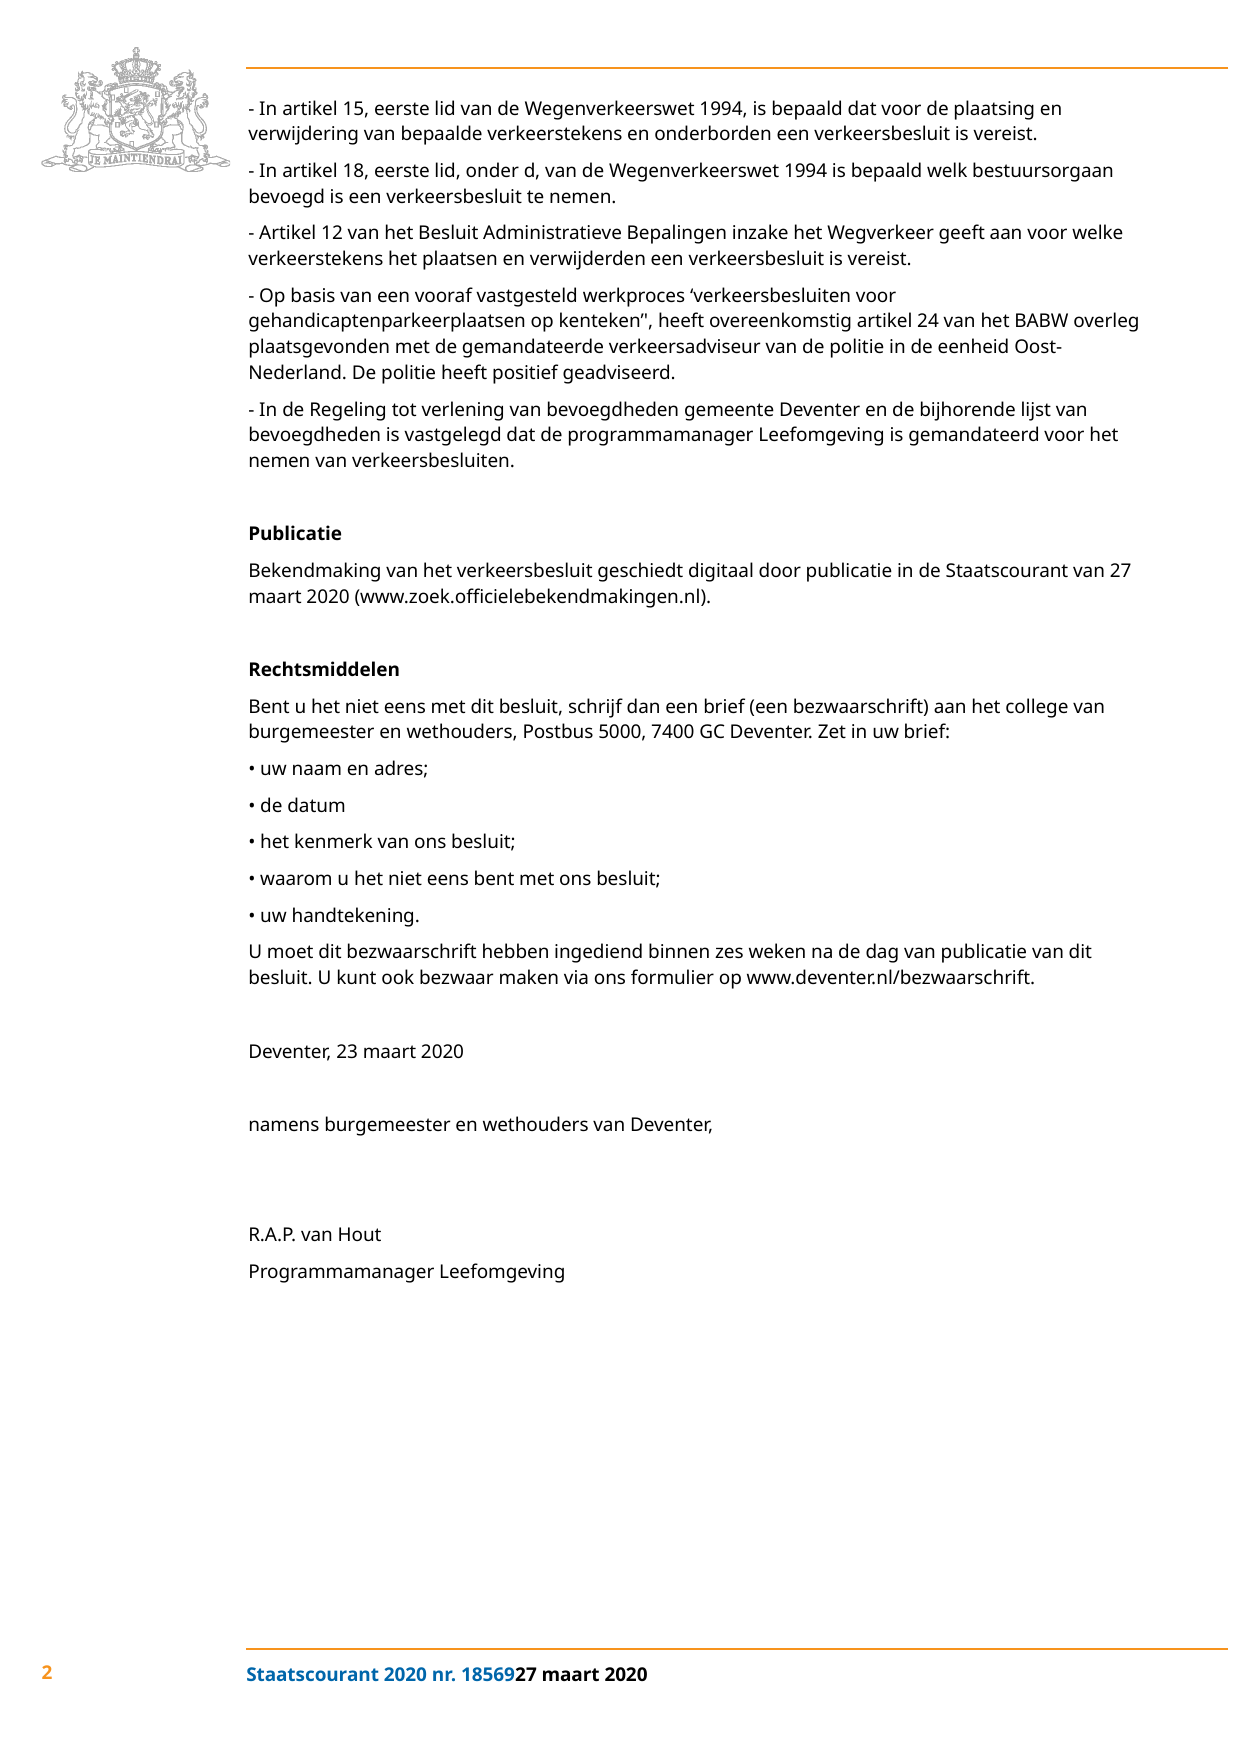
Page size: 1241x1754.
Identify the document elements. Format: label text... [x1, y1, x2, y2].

text Bekendmaking van het verkeersbesluit geschiedt digitaal door publicatie in de Staatscourant van 27 maart 2020 (www.zoek.officielebekendmakingen.nl). [248, 557, 1152, 609]
text Bent u het niet eens met dit besluit, schrijf dan een brief (een bezwaarschrift) aan het college van burgemeester en wethouders, Postbus 5000, 7400 GC Deventer. Zet in uw brief: [248, 693, 1152, 744]
text • uw handtekening. [248, 902, 1152, 928]
text - In artikel 15, eerste lid van de Wegenverkeerswet 1994, is bepaald dat voor de plaatsing en verwijdering van bepaalde verkeerstekens en onderborden een verkeersbesluit is vereist. [248, 95, 1152, 146]
text • de datum [248, 792, 1152, 818]
text Deventer, 23 maart 2020 [248, 1038, 1152, 1063]
text U moet dit bezwaarschrift hebben ingediend binnen zes weken na de dag van publicatie van dit besluit. U kunt ook bezwaar maken via ons formulier op www.deventer.nl/bezwaarschrift. [248, 939, 1152, 990]
text - Op basis van een vooraf vastgesteld werkproces ‘verkeersbesluiten voor gehandicaptenparkeerplaatsen op kenteken’', heeft overeenkomstig artikel 24 van het BABW overleg plaatsgevonden met de gemandateerde verkeersadviseur van de politie in de eenheid Oost-Nederland. De politie heeft positief geadviseerd. [248, 282, 1152, 385]
text Rechtsmiddelen [248, 656, 1152, 682]
text - Artikel 12 van het Besluit Administratieve Bepalingen inzake het Wegverkeer geeft aan voor welke verkeerstekens het plaatsen en verwijderden een verkeersbesluit is vereist. [248, 219, 1152, 271]
picture [41, 47, 231, 172]
text • uw naam en adres; [248, 755, 1152, 781]
text - In de Regeling tot verlening van bevoegdheden gemeente Deventer en de bijhorende lijst van bevoegdheden is vastgelegd dat de programmamanager Leefomgeving is gemandateerd voor het nemen van verkeersbesluiten. [248, 396, 1152, 473]
text namens burgemeester en wethouders van Deventer, [248, 1111, 1152, 1137]
text Publicatie [248, 521, 1152, 546]
text - In artikel 18, eerste lid, onder d, van de Wegenverkeerswet 1994 is bepaald welk bestuursorgaan bevoegd is een verkeersbesluit te nemen. [248, 157, 1152, 209]
text Programmamanager Leefomgeving [248, 1258, 1152, 1283]
text R.A.P. van Hout [248, 1221, 1152, 1247]
text • het kenmerk van ons besluit; [248, 829, 1152, 854]
text • waarom u het niet eens bent met ons besluit; [248, 865, 1152, 891]
